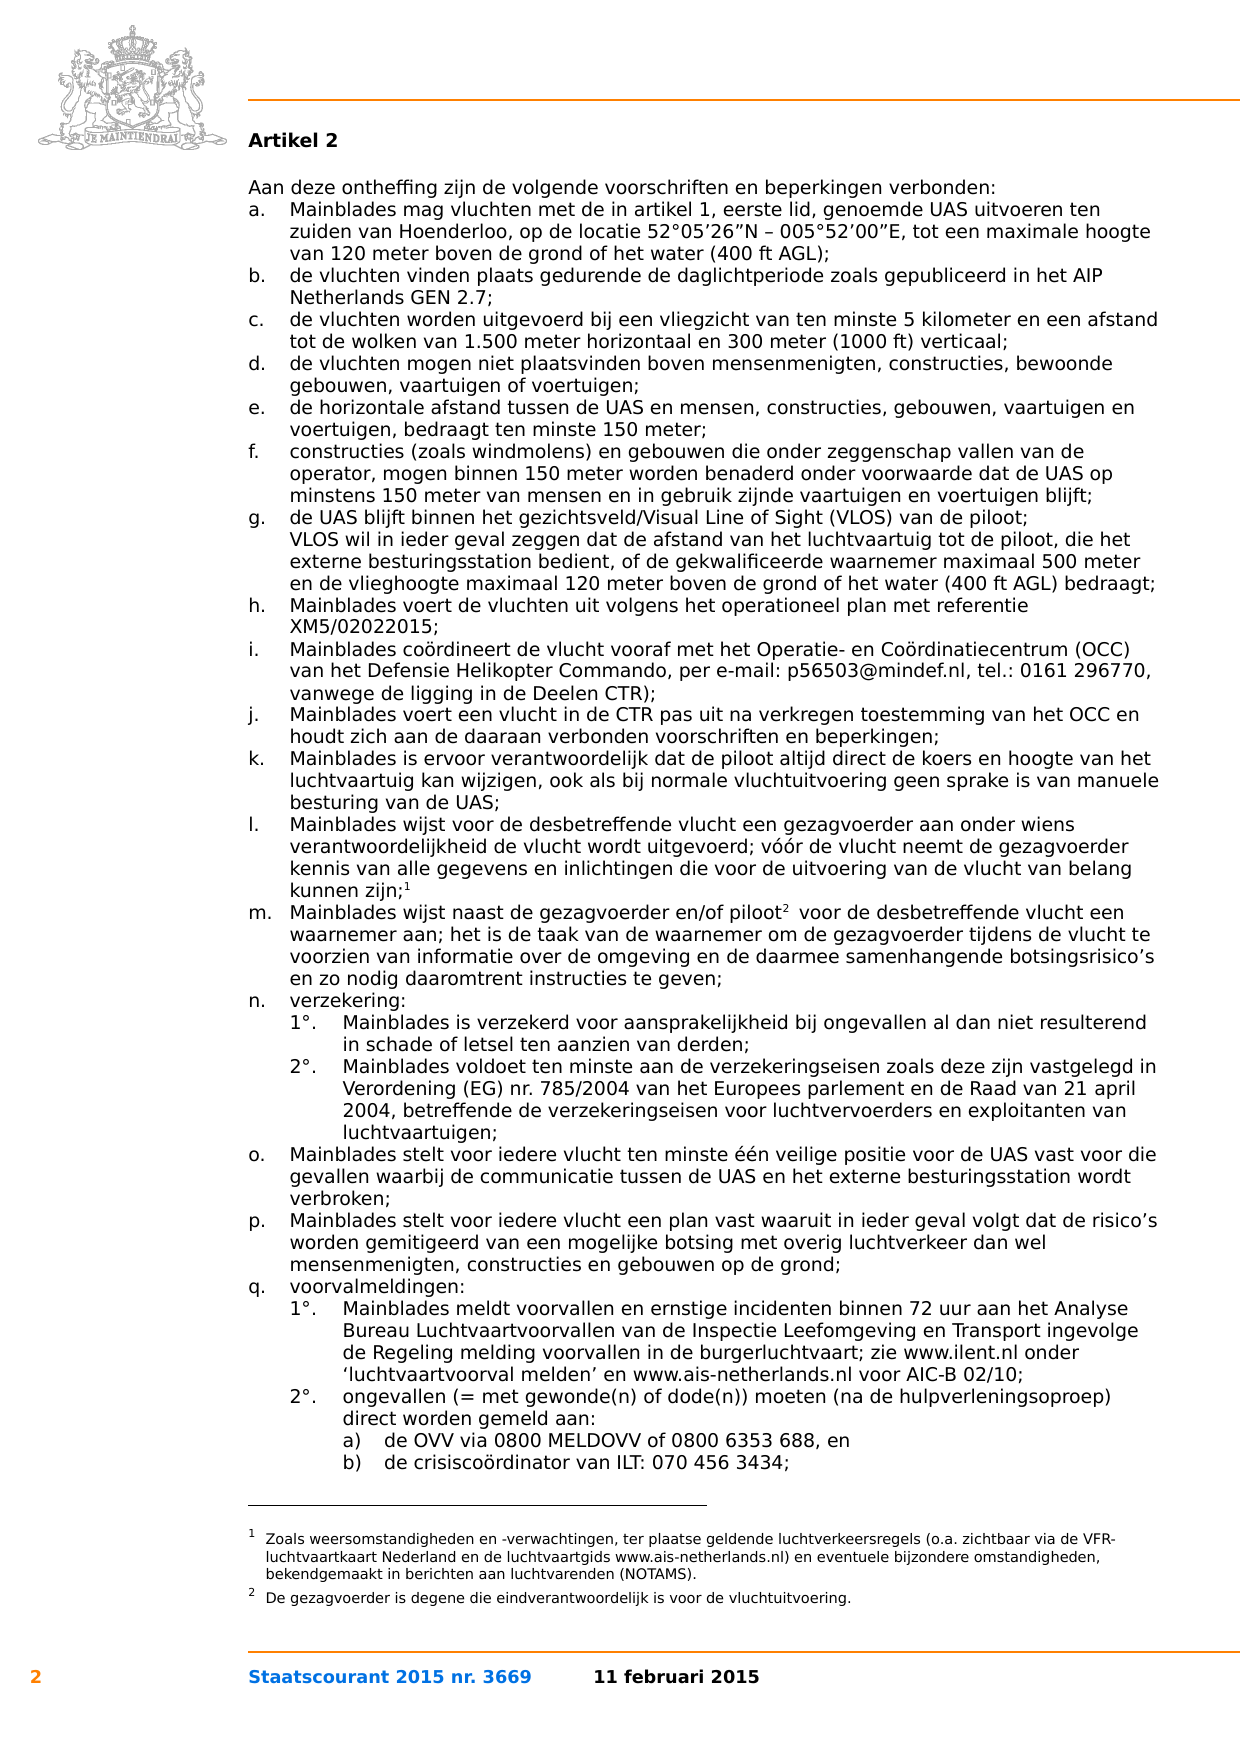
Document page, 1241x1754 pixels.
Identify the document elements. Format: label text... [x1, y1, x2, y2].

text De gezagvoerder is degene die eindverantwoordelijk is voor de vluchtuitvoering. [248, 1586, 1163, 1608]
text 2°. ongevallen (= met gewonde(n) of dode(n)) moeten (na de hulpverleningsoproep) direct worden gemeld aan: [289, 1386, 1163, 1430]
text 1°. Mainblades is verzekerd voor aansprakelijkheid bij ongevallen al dan niet resulterend in schade of letsel ten aanzien van derden; [289, 1012, 1163, 1056]
text h. Mainblades voert de vluchten uit volgens het operationeel plan met referentie XM5/02022015; [248, 594, 1163, 638]
text f. constructies (zoals windmolens) en gebouwen die onder zeggenschap vallen van de operator, mogen binnen 150 meter worden benaderd onder voorwaarde dat de UAS op minstens 150 meter van mensen en in gebruik zijnde vaartuigen en voertuigen blijft; [248, 441, 1163, 507]
text p. Mainblades stelt voor iedere vlucht een plan vast waaruit in ieder geval volgt dat de risico’s worden gemitigeerd van een mogelijke botsing met overig luchtverkeer dan wel mensenmenigten, constructies en gebouwen op de grond; [248, 1210, 1163, 1276]
text 1°. Mainblades meldt voorvallen en ernstige incidenten binnen 72 uur aan het Analyse Bureau Luchtvaartvoorvallen van de Inspectie Leefomgeving en Transport ingevolge de Regeling melding voorvallen in de burgerluchtvaart; zie www.ilent.nl onder ‘luchtvaartvoorval melden’ en www.ais-netherlands.nl voor AIC-B 02/10; [289, 1298, 1163, 1386]
text k. Mainblades is ervoor verantwoordelijk dat de piloot altijd direct de koers en hoogte van het luchtvaartuig kan wijzigen, ook als bij normale vluchtuitvoering geen sprake is van manuele besturing van de UAS; [248, 748, 1163, 814]
text m. Mainblades wijst naast de gezagvoerder en/of piloot voor de desbetreffende vlucht een waarnemer aan; het is de taak van de waarnemer om de gezagvoerder tijdens de vlucht te voorzien van informatie over de omgeving en de daarmee samenhangende botsingsrisico’s en zo nodig daaromtrent instructies te geven; [248, 902, 1163, 990]
text g. de UAS blijft binnen het gezichtsveld/Visual Line of Sight (VLOS) van de piloot; [248, 507, 1163, 528]
subtitle Artikel 2 [248, 130, 1163, 152]
text a) de OVV via 0800 MELDOVV of 0800 6353 688, en [342, 1430, 1163, 1452]
text VLOS wil in ieder geval zeggen dat de afstand van het luchtvaartuig tot de piloot, die het externe besturingsstation bedient, of de gekwalificeerde waarnemer maximaal 500 meter en de vlieghoogte maximaal 120 meter boven de grond of het water (400 ft AGL) bedraagt; [289, 528, 1163, 594]
text l. Mainblades wijst voor de desbetreffende vlucht een gezagvoerder aan onder wiens verantwoordelijkheid de vlucht wordt uitgevoerd; vóór de vlucht neemt de gezagvoerder kennis van alle gegevens en inlichtingen die voor de uitvoering van de vlucht van belang kunnen zijn; [248, 814, 1163, 902]
text i. Mainblades coördineert de vlucht vooraf met het Operatie- en Coördinatiecentrum (OCC) van het Defensie Helikopter Commando, per e-mail: p56503@mindef.nl, tel.: 0161 296770, vanwege de ligging in de Deelen CTR); [248, 638, 1163, 704]
text b. de vluchten vinden plaats gedurende de daglichtperiode zoals gepubliceerd in het AIP Netherlands GEN 2.7; [248, 265, 1163, 309]
text Aan deze ontheffing zijn de volgende voorschriften en beperkingen verbonden: [248, 177, 1163, 199]
text Zoals weersomstandigheden en -verwachtingen, ter plaatse geldende luchtverkeersregels (o.a. zichtbaar via de VFR-luchtvaartkaart Nederland en de luchtvaartgids www.ais-netherlands.nl) en eventuele bijzondere omstandigheden, bekendgemaakt in berichten aan luchtvarenden (NOTAMS). [248, 1527, 1163, 1583]
text 2°. Mainblades voldoet ten minste aan de verzekeringseisen zoals deze zijn vastgelegd in Verordening (EG) nr. 785/2004 van het Europees parlement en de Raad van 21 april 2004, betreffende de verzekeringseisen voor luchtvervoerders en exploitanten van luchtvaartuigen; [289, 1056, 1163, 1144]
text e. de horizontale afstand tussen de UAS en mensen, constructies, gebouwen, vaartuigen en voertuigen, bedraagt ten minste 150 meter; [248, 397, 1163, 441]
text q. voorvalmeldingen: [248, 1276, 1163, 1298]
text a. Mainblades mag vluchten met de in artikel 1, eerste lid, genoemde UAS uitvoeren ten zuiden van Hoenderloo, op de locatie 52°05’26”N – 005°52’00”E, tot een maximale hoogte van 120 meter boven de grond of het water (400 ft AGL); [248, 199, 1163, 265]
text n. verzekering: [248, 990, 1163, 1012]
text j. Mainblades voert een vlucht in de CTR pas uit na verkregen toestemming van het OCC en houdt zich aan de daaraan verbonden voorschriften en beperkingen; [248, 704, 1163, 748]
picture [38, 25, 227, 150]
text o. Mainblades stelt voor iedere vlucht ten minste één veilige positie voor de UAS vast voor die gevallen waarbij de communicatie tussen de UAS en het externe besturingsstation wordt verbroken; [248, 1144, 1163, 1210]
text d. de vluchten mogen niet plaatsvinden boven mensenmenigten, constructies, bewoonde gebouwen, vaartuigen of voertuigen; [248, 353, 1163, 397]
text c. de vluchten worden uitgevoerd bij een vliegzicht van ten minste 5 kilometer en een afstand tot de wolken van 1.500 meter horizontaal en 300 meter (1000 ft) verticaal; [248, 309, 1163, 353]
text b) de crisiscoördinator van ILT: 070 456 3434; [342, 1452, 1163, 1474]
